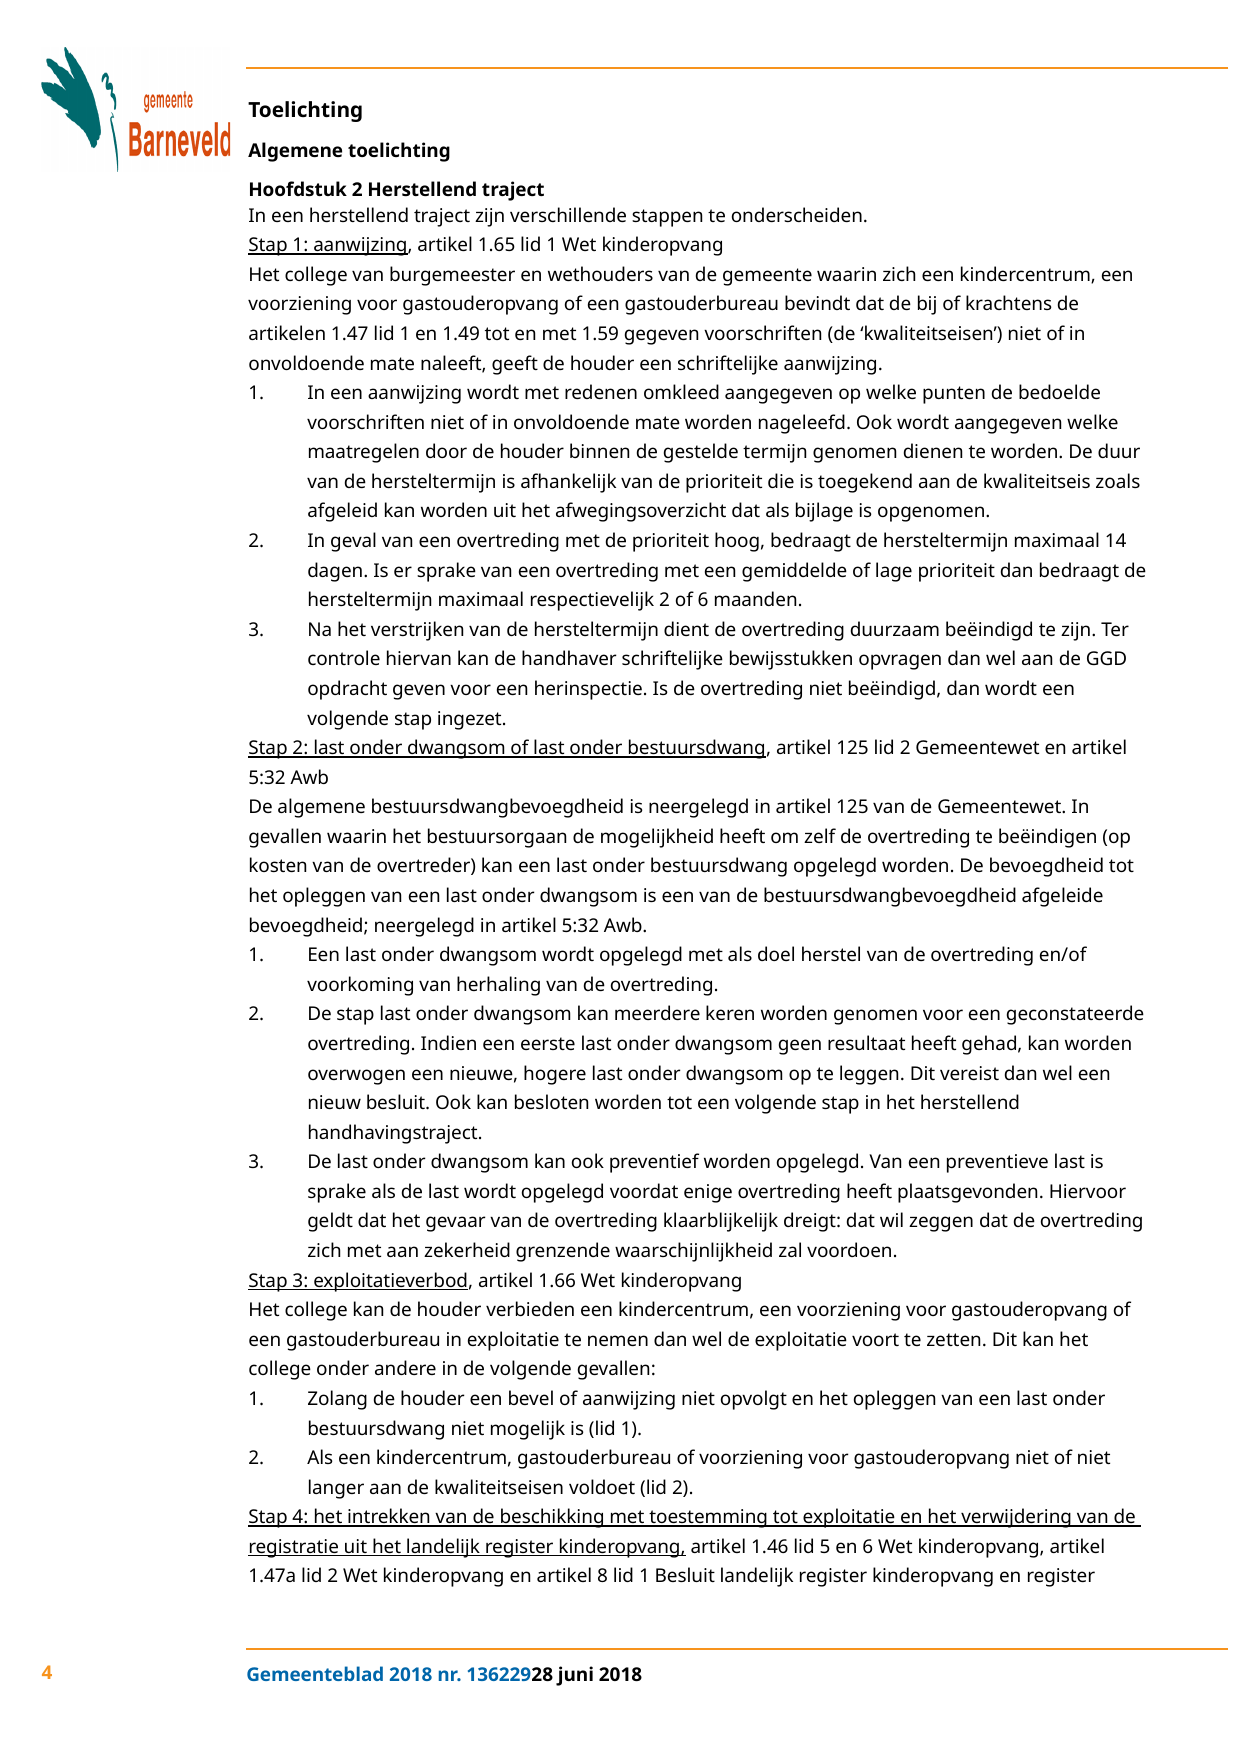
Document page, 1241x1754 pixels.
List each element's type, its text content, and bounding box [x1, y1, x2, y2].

list In een aanwijzing wordt met redenen omkleed aangegeven op welke punten de bedoelde voorschriften niet of in onvoldoende mate worden nageleefd. Ook wordt aangegeven welke maatregelen door de houder binnen de gestelde termijn genomen dienen te worden. De duur van de hersteltermijn is afhankelijk van de prioriteit die is toegekend aan de kwaliteitseis zoals afgeleid kan worden uit het afwegingsoverzicht dat als bijlage is opgenomen. [248, 379, 1152, 523]
text De algemene bestuursdwangbevoegdheid is neergelegd in artikel 125 van de Gemeentewet. In gevallen waarin het bestuursorgaan de mogelijkheid heeft om zelf de overtreding te beëindigen (op kosten van de overtreder) kan een last onder bestuursdwang opgelegd worden. De bevoegdheid tot het opleggen van een last onder dwangsom is een van de bestuursdwangbevoegdheid afgeleide bevoegdheid; neergelegd in artikel 5:32 Awb. [248, 793, 1152, 938]
list Na het verstrijken van de hersteltermijn dient de overtreding duurzaam beëindigd te zijn. Ter controle hiervan kan de handhaver schriftelijke bewijsstukken opvragen dan wel aan de GGD opdracht geven voor een herinspectie. Is de overtreding niet beëindigd, dan wordt een volgende stap ingezet. [248, 616, 1152, 731]
text Stap 3: exploitatieverbod, artikel 1.66 Wet kinderopvang [248, 1267, 1152, 1293]
text Het college kan de houder verbieden een kindercentrum, een voorziening voor gastouderopvang of een gastouderbureau in exploitatie te nemen dan wel de exploitatie voort te zetten. Dit kan het college onder andere in de volgende gevallen: [248, 1296, 1152, 1381]
text Stap 1: aanwijzing, artikel 1.65 lid 1 Wet kinderopvang [248, 231, 1152, 257]
list Als een kindercentrum, gastouderbureau of voorziening voor gastouderopvang niet of niet langer aan de kwaliteitseisen voldoet (lid 2). [248, 1444, 1152, 1500]
list Zolang de houder een bevel of aanwijzing niet opvolgt en het opleggen van een last onder bestuursdwang niet mogelijk is (lid 1). [248, 1385, 1152, 1441]
text In een herstellend traject zijn verschillende stappen te onderscheiden. [248, 202, 1152, 228]
list In geval van een overtreding met de prioriteit hoog, bedraagt de hersteltermijn maximaal 14 dagen. Is er sprake van een overtreding met een gemiddelde of lage prioriteit dan bedraagt de hersteltermijn maximaal respectievelijk 2 of 6 maanden. [248, 527, 1152, 612]
text Stap 4: het intrekken van de beschikking met toestemming tot exploitatie en het verwijdering van de registratie uit het landelijk register kinderopvang, artikel 1.46 lid 5 en 6 Wet kinderopvang, artikel 1.47a lid 2 Wet kinderopvang en artikel 8 lid 1 Besluit landelijk register kinderopvang en register [248, 1503, 1152, 1588]
list De last onder dwangsom kan ook preventief worden opgelegd. Van een preventieve last is sprake als de last wordt opgelegd voordat enige overtreding heeft plaatsgevonden. Hiervoor geldt dat het gevaar van de overtreding klaarblijkelijk dreigt: dat wil zeggen dat de overtreding zich met aan zekerheid grenzende waarschijnlijkheid zal voordoen. [248, 1148, 1152, 1263]
text Het college van burgemeester en wethouders van de gemeente waarin zich een kindercentrum, een voorziening voor gastouderopvang of een gastouderbureau bevindt dat de bij of krachtens de artikelen 1.47 lid 1 en 1.49 tot en met 1.59 gegeven voorschriften (de ‘kwaliteitseisen’) niet of in onvoldoende mate naleeft, geeft de houder een schriftelijke aanwijzing. [248, 261, 1152, 376]
text Stap 2: last onder dwangsom of last onder bestuursdwang, artikel 125 lid 2 Gemeentewet en artikel 5:32 Awb [248, 734, 1152, 790]
text Hoofdstuk 2 Herstellend traject [248, 176, 1152, 202]
picture [41, 47, 231, 172]
text Toelichting [248, 95, 1152, 123]
list Een last onder dwangsom wordt opgelegd met als doel herstel van de overtreding en/of voorkoming van herhaling van de overtreding. [248, 941, 1152, 997]
text Algemene toelichting [248, 137, 1152, 163]
list De stap last onder dwangsom kan meerdere keren worden genomen voor een geconstateerde overtreding. Indien een eerste last onder dwangsom geen resultaat heeft gehad, kan worden overwogen een nieuwe, hogere last onder dwangsom op te leggen. Dit vereist dan wel een nieuw besluit. Ook kan besloten worden tot een volgende stap in het herstellend handhavingstraject. [248, 1001, 1152, 1145]
